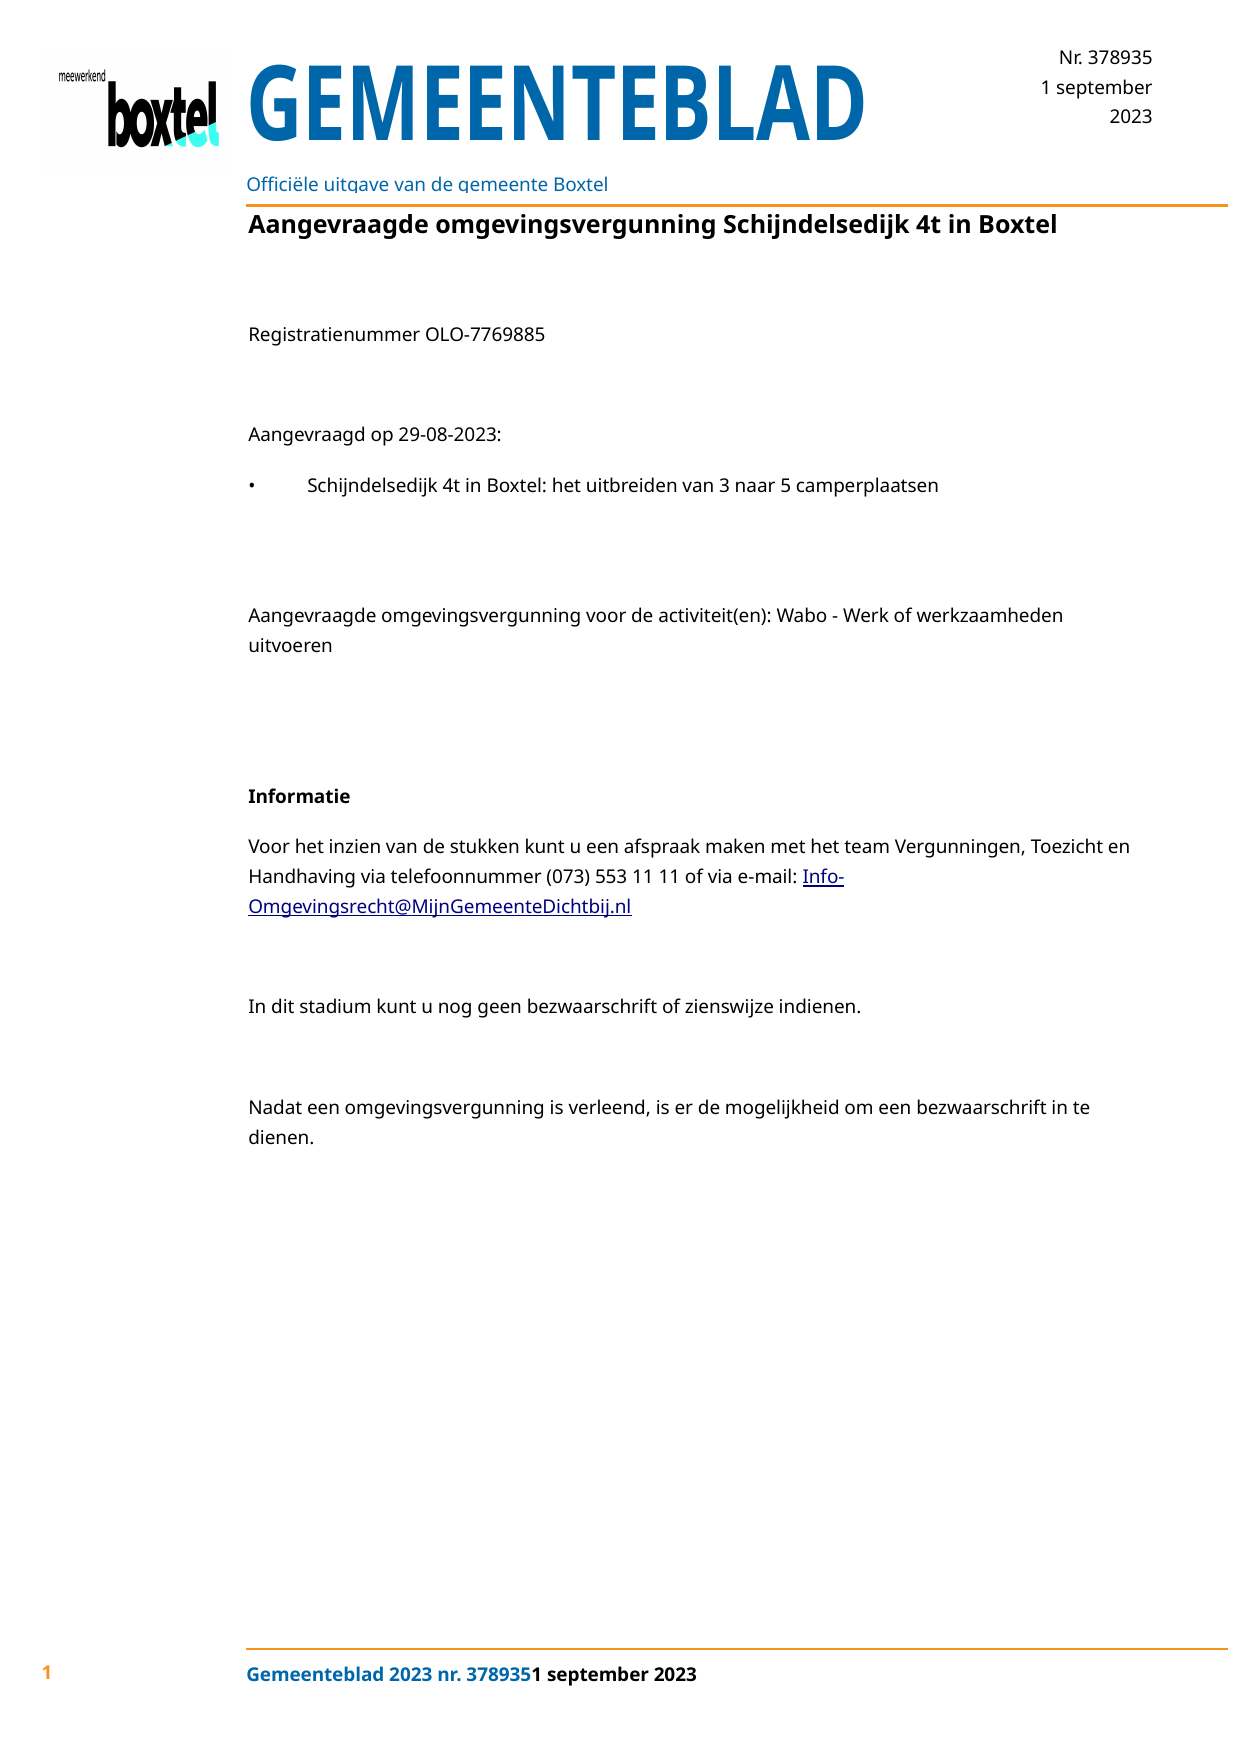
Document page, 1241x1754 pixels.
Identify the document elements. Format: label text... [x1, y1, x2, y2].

list Schijndelsedijk 4t in Boxtel: het uitbreiden van 3 naar 5 camperplaatsen [248, 472, 1152, 498]
picture [41, 47, 231, 172]
text Aangevraagd op 29-08-2023: [248, 422, 1152, 447]
text Nadat een omgevingsvergunning is verleend, is er de mogelijkheid om een bezwaarschrift in te dienen. [248, 1094, 1152, 1150]
text Registratienummer OLO-7769885 [248, 321, 1152, 346]
text Voor het inzien van de stukken kunt u een afspraak maken met het team Vergunningen, Toezicht en Handhaving via telefoonnummer (073) 553 11 11 of via e-mail: Info-Omgevingsrecht@MijnGemeenteDichtbij.nl [248, 834, 1152, 918]
text In dit stadium kunt u nog geen bezwaarschrift of zienswijze indienen. [248, 994, 1152, 1019]
text Aangevraagde omgevingsvergunning voor de activiteit(en): Wabo - Werk of werkzaamheden uitvoeren [248, 602, 1152, 658]
text Aangevraagde omgevingsvergunning Schijndelsedijk 4t in Boxtel [248, 207, 1152, 241]
text Informatie [248, 783, 1152, 809]
